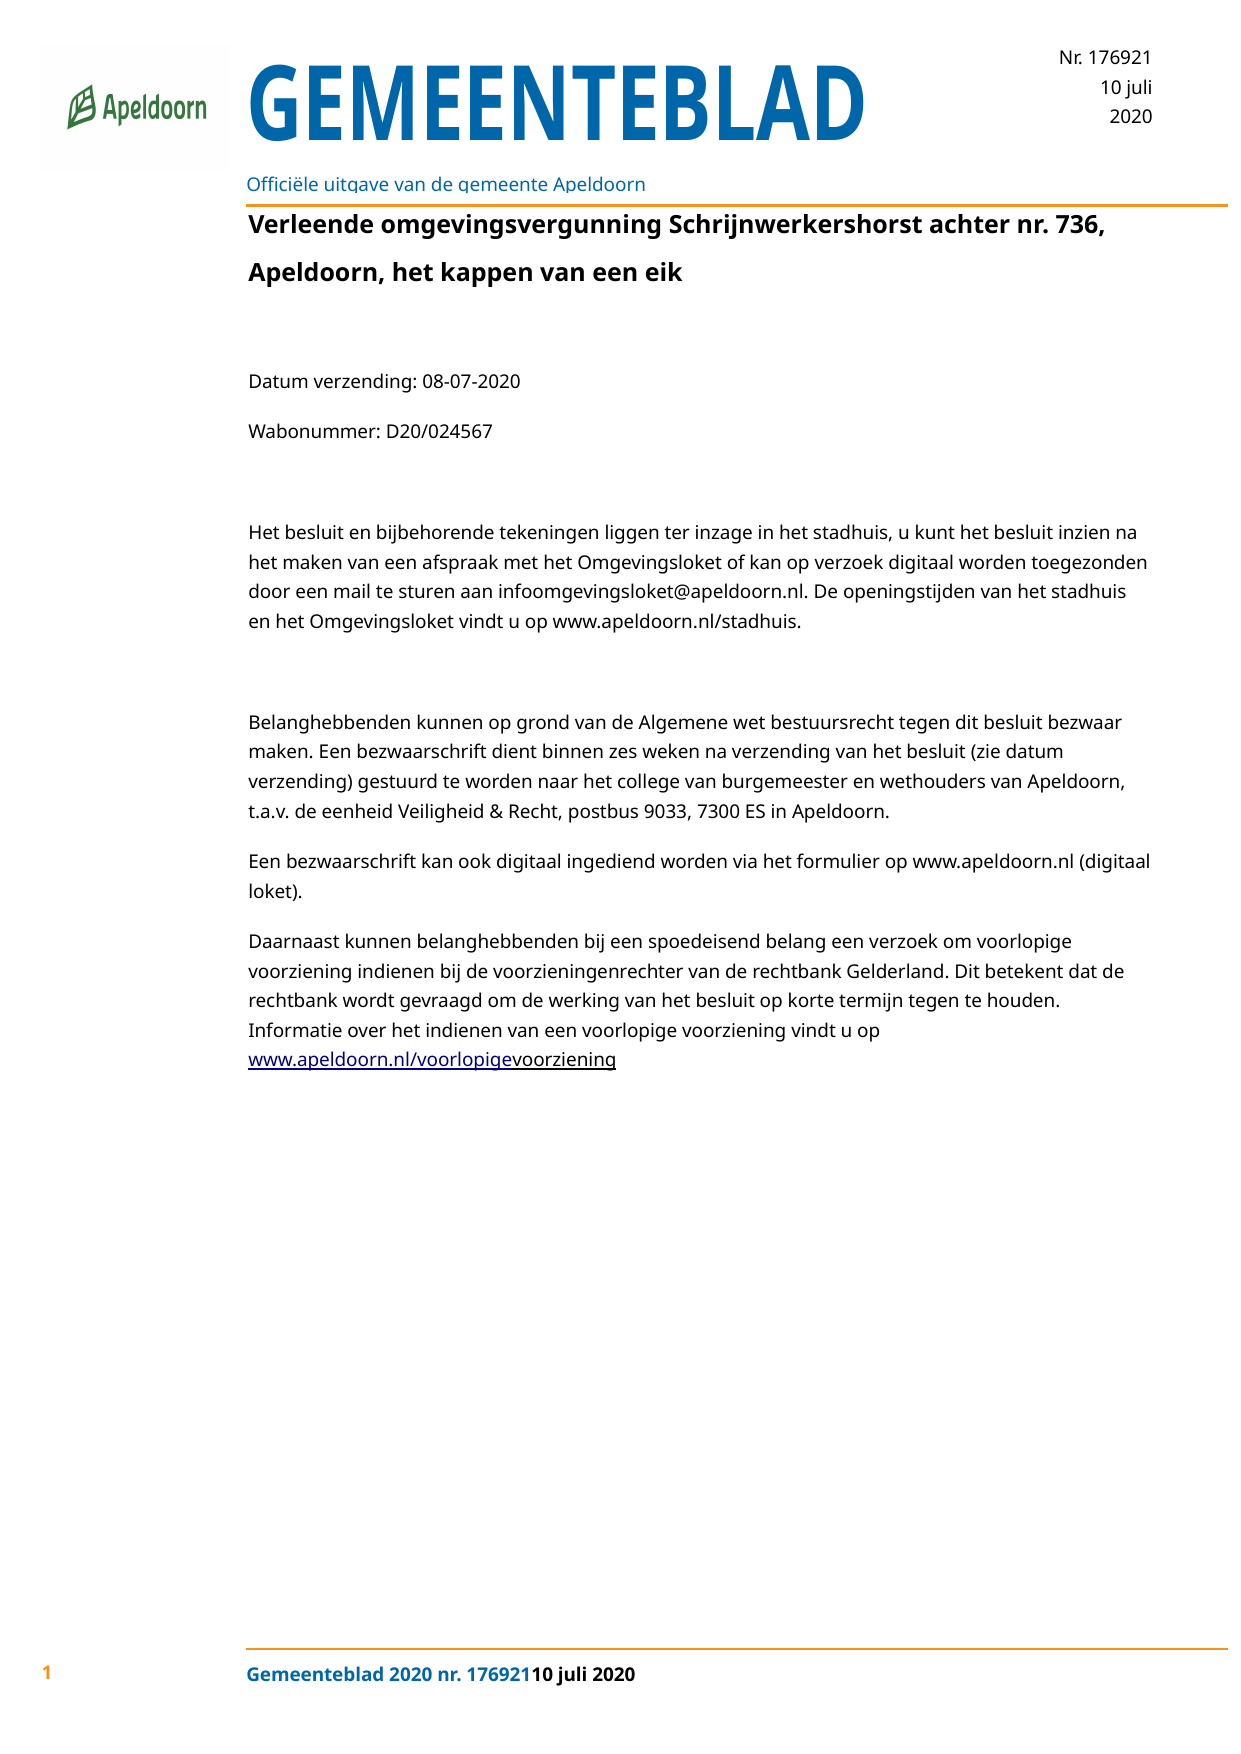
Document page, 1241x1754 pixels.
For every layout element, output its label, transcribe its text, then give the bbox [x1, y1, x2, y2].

text Datum verzending: 08-07-2020 [248, 368, 1152, 394]
text Wabonummer: D20/024567 [248, 419, 1152, 444]
text Daarnaast kunnen belanghebbenden bij een spoedeisend belang een verzoek om voorlopige voorziening indienen bij de voorzieningenrechter van de rechtbank Gelderland. Dit betekent dat de rechtbank wordt gevraagd om de werking van het besluit op korte termijn tegen te houden. Informatie over het indienen van een voorlopige voorziening vindt u op www.apeldoorn.nl/voorlopigevoorziening [248, 928, 1152, 1072]
picture [41, 47, 231, 172]
text Een bezwaarschrift kan ook digitaal ingediend worden via het formulier op www.apeldoorn.nl (digitaal loket). [248, 848, 1152, 904]
text Het besluit en bijbehorende tekeningen liggen ter inzage in het stadhuis, u kunt het besluit inzien na het maken van een afspraak met het Omgevingsloket of kan op verzoek digitaal worden toegezonden door een mail te sturen aan infoomgevingsloket@apeldoorn.nl. De openingstijden van het stadhuis en het Omgevingsloket vindt u op www.apeldoorn.nl/stadhuis. [248, 519, 1152, 634]
text Belanghebbenden kunnen op grond van de Algemene wet bestuursrecht tegen dit besluit bezwaar maken. Een bezwaarschrift dient binnen zes weken na verzending van het besluit (zie datum verzending) gestuurd te worden naar het college van burgemeester en wethouders van Apeldoorn, t.a.v. de eenheid Veiligheid & Recht, postbus 9033, 7300 ES in Apeldoorn. [248, 709, 1152, 824]
text Verleende omgevingsvergunning Schrijnwerkershorst achter nr. 736, Apeldoorn, het kappen van een eik [248, 207, 1152, 288]
